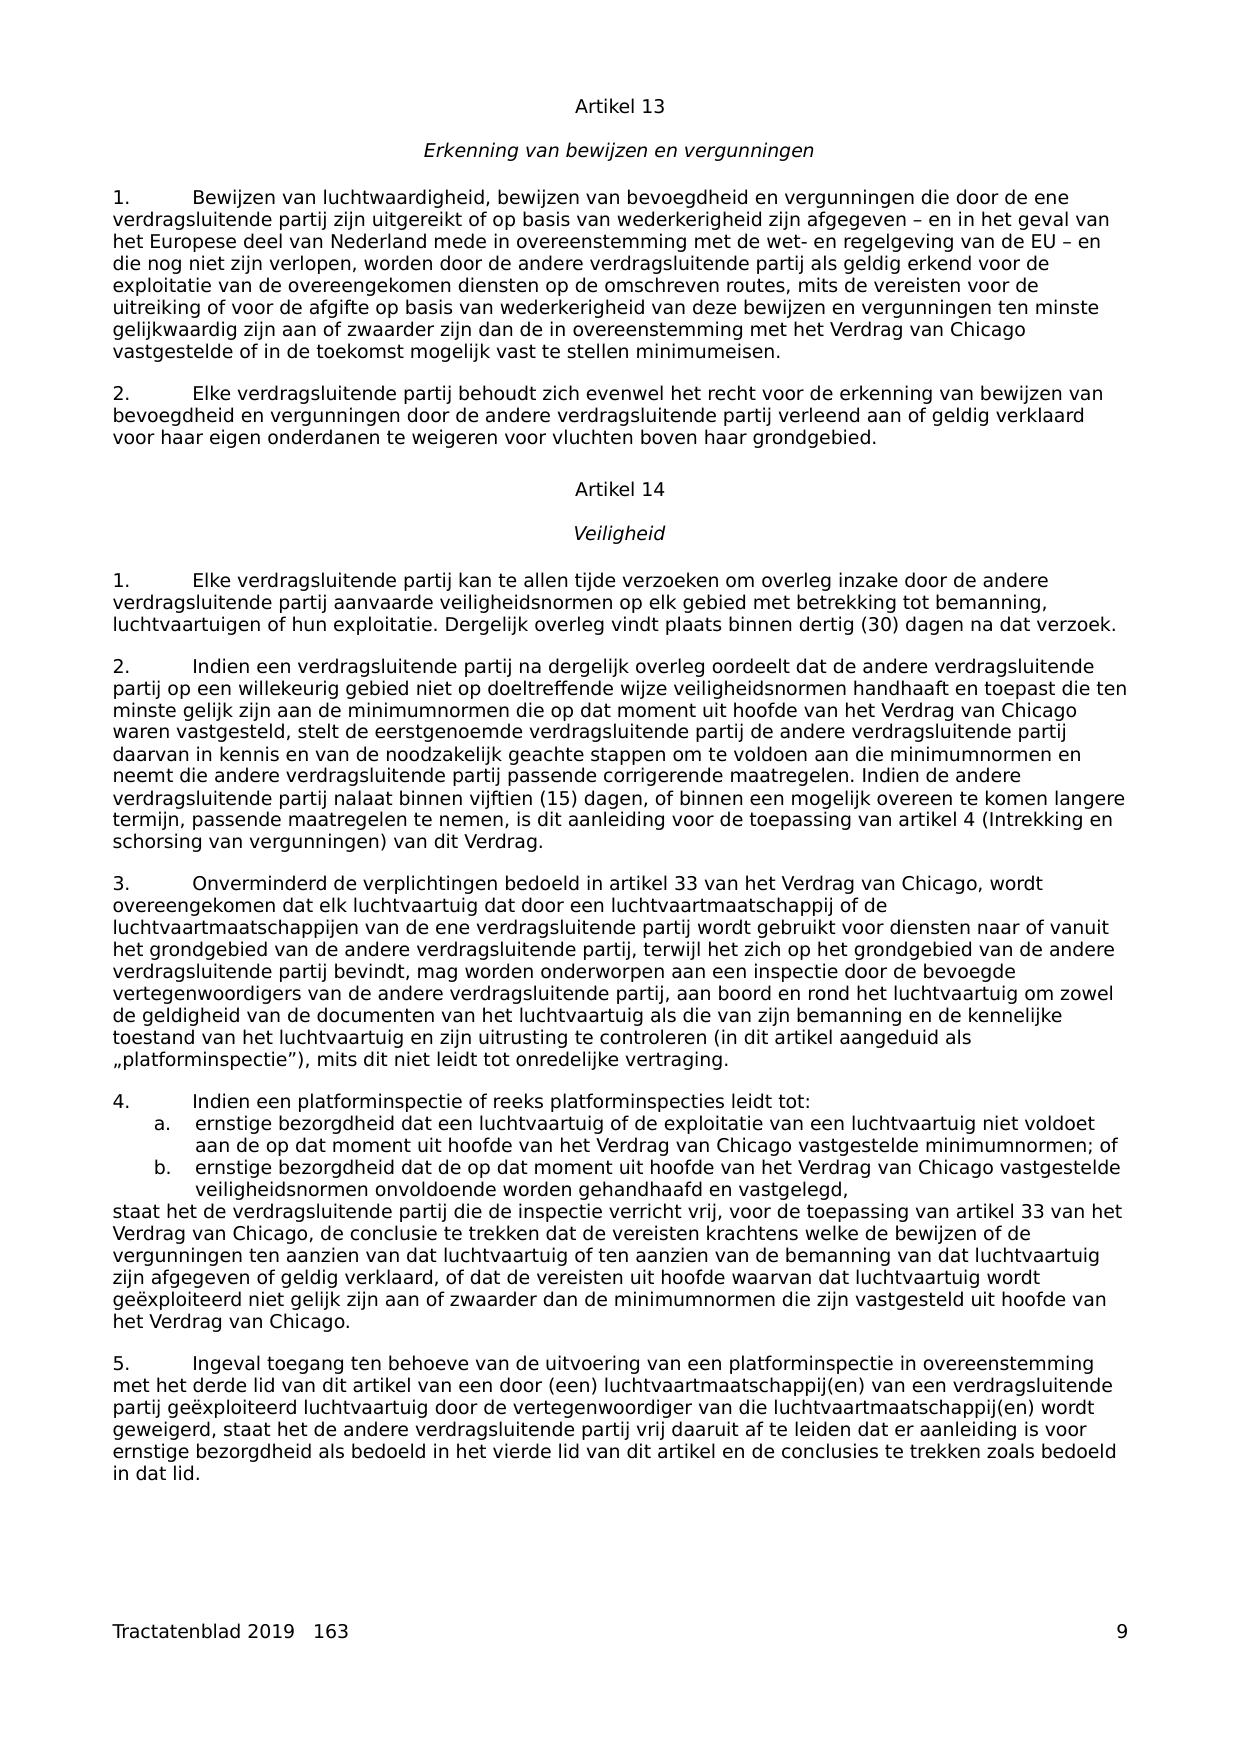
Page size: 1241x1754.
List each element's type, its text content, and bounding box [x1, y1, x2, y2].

text 4. Indien een platforminspectie of reeks platforminspecties leidt tot: [112, 1091, 1128, 1113]
text 2. Indien een verdragsluitende partij na dergelijk overleg oordeelt dat de andere verdragsluitende partij op een willekeurig gebied niet op doeltreffende wijze veiligheidsnormen handhaaft en toepast die ten minste gelijk zijn aan de minimumnormen die op dat moment uit hoofde van het Verdrag van Chicago waren vastgesteld, stelt de eerstgenoemde verdragsluitende partij de andere verdragsluitende partij daarvan in kennis en van de noodzakelijk geachte stappen om te voldoen aan die minimumnormen en neemt die andere verdragsluitende partij passende corrigerende maatregelen. Indien de andere verdragsluitende partij nalaat binnen vijftien (15) dagen, of binnen een mogelijk overeen te komen langere termijn, passende maatregelen te nemen, is dit aanleiding voor de toepassing van artikel 4 (Intrekking en schorsing van vergunningen) van dit Verdrag. [112, 656, 1128, 853]
text 2. Elke verdragsluitende partij behoudt zich evenwel het recht voor de erkenning van bewijzen van bevoegdheid en vergunningen door de andere verdragsluitende partij verleend aan of geldig verklaard voor haar eigen onderdanen te weigeren voor vluchten boven haar grondgebied. [112, 383, 1128, 449]
text staat het de verdragsluitende partij die de inspectie verricht vrij, voor de toepassing van artikel 33 van het Verdrag van Chicago, de conclusie te trekken dat de vereisten krachtens welke de bewijzen of de vergunningen ten aanzien van dat luchtvaartuig of ten aanzien van de bemanning van dat luchtvaartuig zijn afgegeven of geldig verklaard, of dat de vereisten uit hoofde waarvan dat luchtvaartuig wordt geëxploiteerd niet gelijk zijn aan of zwaarder dan de minimumnormen die zijn vastgesteld uit hoofde van het Verdrag van Chicago. [112, 1201, 1128, 1333]
text a. ernstige bezorgdheid dat een luchtvaartuig of de exploitatie van een luchtvaartuig niet voldoet aan de op dat moment uit hoofde van het Verdrag van Chicago vastgestelde minimumnormen; of [153, 1113, 1128, 1157]
text 3. Onverminderd de verplichtingen bedoeld in artikel 33 van het Verdrag van Chicago, wordt overeengekomen dat elk luchtvaartuig dat door een luchtvaartmaatschappij of de luchtvaartmaatschappijen van de ene verdragsluitende partij wordt gebruikt voor diensten naar of vanuit het grondgebied van de andere verdragsluitende partij, terwijl het zich op het grondgebied van de andere verdragsluitende partij bevindt, mag worden onderworpen aan een inspectie door de bevoegde vertegenwoordigers van de andere verdragsluitende partij, aan boord en rond het luchtvaartuig om zowel de geldigheid van de documenten van het luchtvaartuig als die van zijn bemanning en de kennelijke toestand van het luchtvaartuig en zijn uitrusting te controleren (in dit artikel aangeduid als „platforminspectie”), mits dit niet leidt tot onredelijke vertraging. [112, 873, 1128, 1071]
subtitle Artikel 13 Erkenning van bewijzen en vergunningen [112, 96, 1128, 162]
text 1. Bewijzen van luchtwaardigheid, bewijzen van bevoegdheid en vergunningen die door de ene verdragsluitende partij zijn uitgereikt of op basis van wederkerigheid zijn afgegeven – en in het geval van het Europese deel van Nederland mede in overeenstemming met de wet- en regelgeving van de EU – en die nog niet zijn verlopen, worden door de andere verdragsluitende partij als geldig erkend voor de exploitatie van de overeengekomen diensten op de omschreven routes, mits de vereisten voor de uitreiking of voor de afgifte op basis van wederkerigheid van deze bewijzen en vergunningen ten minste gelijkwaardig zijn aan of zwaarder zijn dan de in overeenstemming met het Verdrag van Chicago vastgestelde of in de toekomst mogelijk vast te stellen minimumeisen. [112, 187, 1128, 363]
subtitle Artikel 14 Veiligheid [112, 479, 1128, 544]
text b. ernstige bezorgdheid dat de op dat moment uit hoofde van het Verdrag van Chicago vastgestelde veiligheidsnormen onvoldoende worden gehandhaafd en vastgelegd, [153, 1157, 1128, 1201]
text 5. Ingeval toegang ten behoeve van de uitvoering van een platforminspectie in overeenstemming met het derde lid van dit artikel van een door (een) luchtvaartmaatschappij(en) van een verdragsluitende partij geëxploiteerd luchtvaartuig door de vertegenwoordiger van die luchtvaartmaatschappij(en) wordt geweigerd, staat het de andere verdragsluitende partij vrij daaruit af te leiden dat er aanleiding is voor ernstige bezorgdheid als bedoeld in het vierde lid van dit artikel en de conclusies te trekken zoals bedoeld in dat lid. [112, 1353, 1128, 1485]
text 1. Elke verdragsluitende partij kan te allen tijde verzoeken om overleg inzake door de andere verdragsluitende partij aanvaarde veiligheidsnormen op elk gebied met betrekking tot bemanning, luchtvaartuigen of hun exploitatie. Dergelijk overleg vindt plaats binnen dertig (30) dagen na dat verzoek. [112, 569, 1128, 636]
